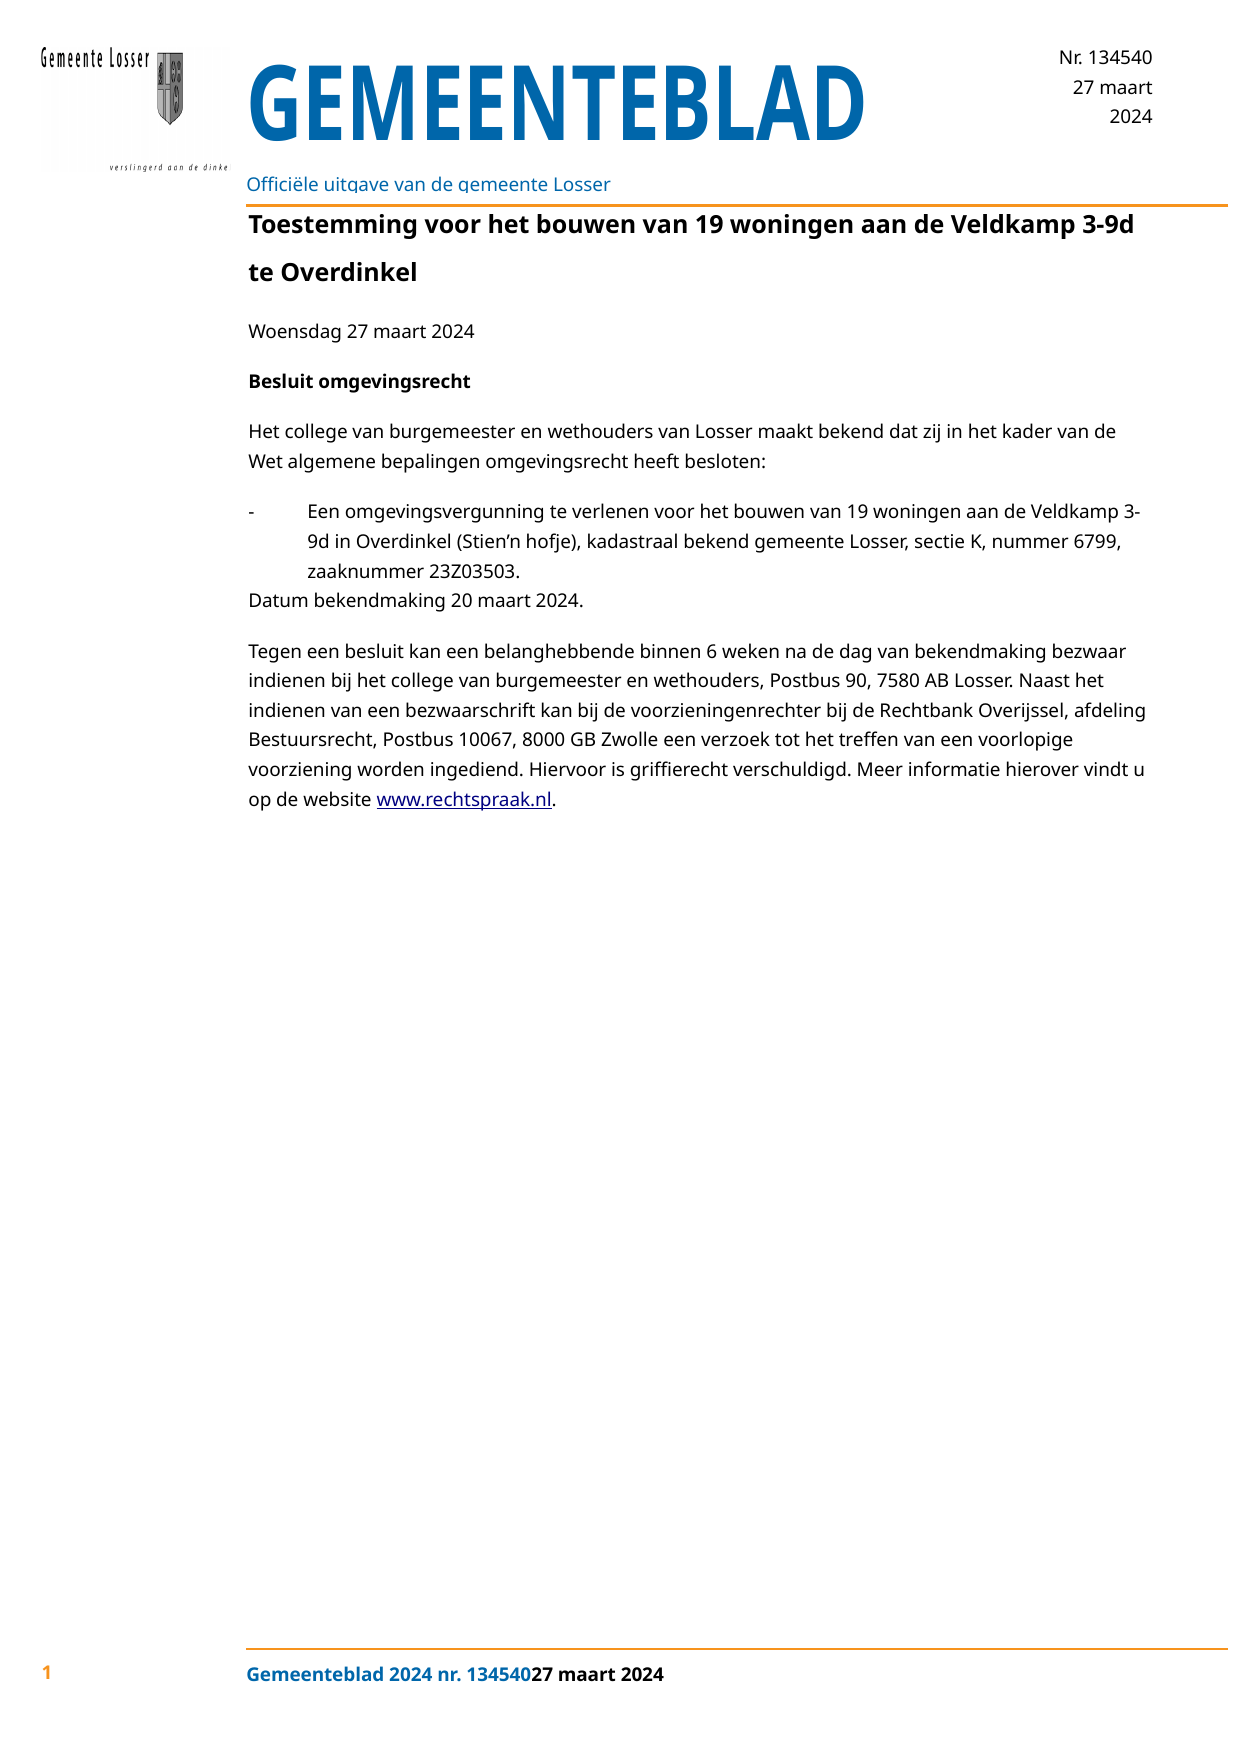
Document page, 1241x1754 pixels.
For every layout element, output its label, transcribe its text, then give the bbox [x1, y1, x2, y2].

text Het college van burgemeester en wethouders van Losser maakt bekend dat zij in het kader van de Wet algemene bepalingen omgevingsrecht heeft besloten: [248, 419, 1152, 474]
text Toestemming voor het bouwen van 19 woningen aan de Veldkamp 3-9d te Overdinkel [248, 207, 1152, 288]
text Tegen een besluit kan een belanghebbende binnen 6 weken na de dag van bekendmaking bezwaar indienen bij het college van burgemeester en wethouders, Postbus 90, 7580 AB Losser. Naast het indienen van een bezwaarschrift kan bij de voorzieningenrechter bij de Rechtbank Overijssel, afdeling Bestuursrecht, Postbus 10067, 8000 GB Zwolle een verzoek tot het treffen van een voorlopige voorziening worden ingediend. Hiervoor is griffierecht verschuldigd. Meer informatie hierover vindt u op de website www.rechtspraak.nl. [248, 638, 1152, 812]
picture [41, 47, 231, 172]
text Besluit omgevingsrecht [248, 368, 1152, 394]
text Woensdag 27 maart 2024 [248, 318, 1152, 344]
text Datum bekendmaking 20 maart 2024. [248, 587, 1152, 613]
list Een omgevingsvergunning te verlenen voor het bouwen van 19 woningen aan de Veldkamp 3-9d in Overdinkel (Stien’n hofje), kadastraal bekend gemeente Losser, sectie K, nummer 6799, zaaknummer 23Z03503. [248, 499, 1152, 584]
